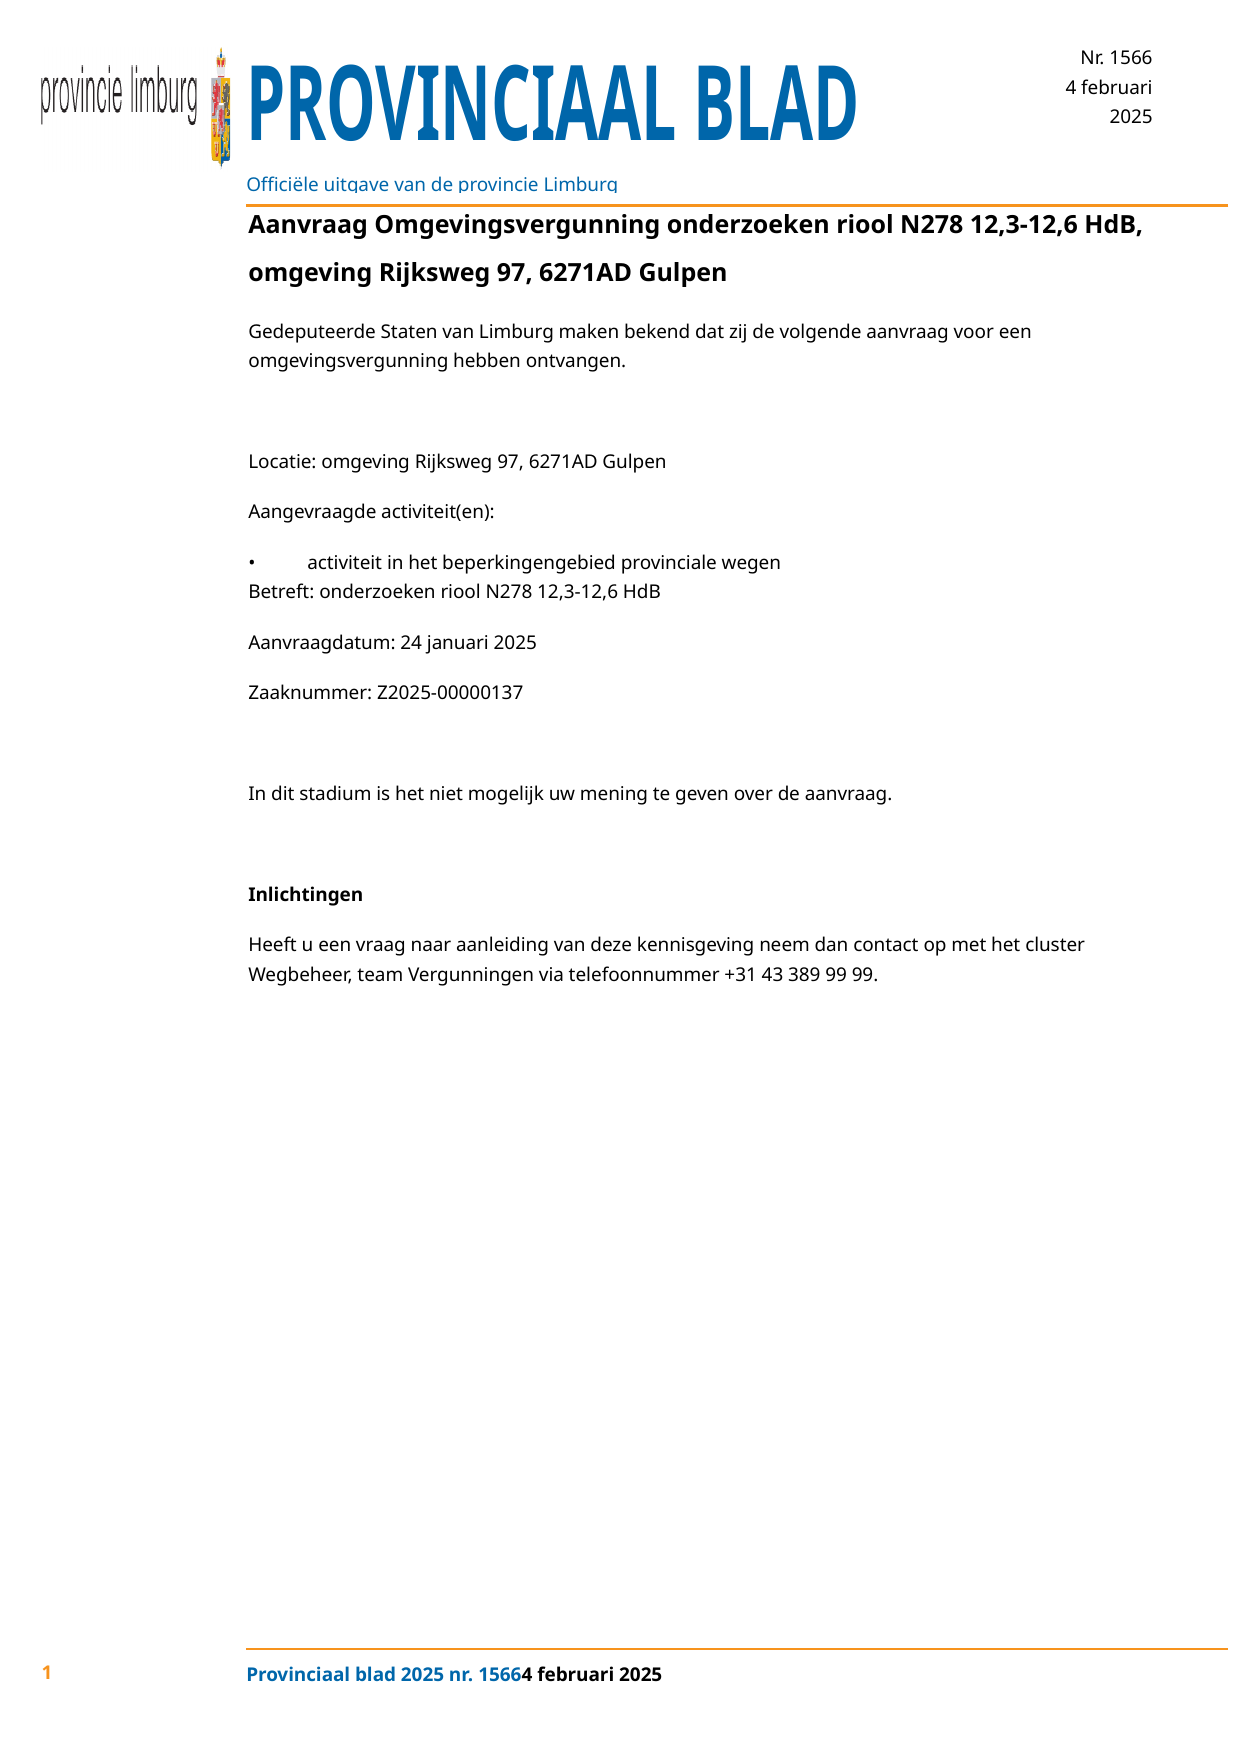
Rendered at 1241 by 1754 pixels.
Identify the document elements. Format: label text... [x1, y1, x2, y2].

text Betreft: onderzoeken riool N278 12,3-12,6 HdB [248, 579, 1152, 604]
text Aanvraag Omgevingsvergunning onderzoeken riool N278 12,3-12,6 HdB, omgeving Rijksweg 97, 6271AD Gulpen [248, 207, 1152, 288]
list activiteit in het beperkingengebied provinciale wegen [248, 549, 1152, 575]
text Heeft u een vraag naar aanleiding van deze kennisgeving neem dan contact op met het cluster Wegbeheer, team Vergunningen via telefoonnummer +31 43 389 99 99. [248, 932, 1152, 987]
text Gedeputeerde Staten van Limburg maken bekend dat zij de volgende aanvraag voor een omgevingsvergunning hebben ontvangen. [248, 318, 1152, 373]
text In dit stadium is het niet mogelijk uw mening te geven over de aanvraag. [248, 780, 1152, 806]
text Inlichtingen [248, 881, 1152, 907]
text Aanvraagdatum: 24 januari 2025 [248, 629, 1152, 655]
picture [41, 47, 231, 172]
text Locatie: omgeving Rijksweg 97, 6271AD Gulpen [248, 448, 1152, 474]
text Zaaknummer: Z2025-00000137 [248, 679, 1152, 705]
text Aangevraagde activiteit(en): [248, 499, 1152, 524]
